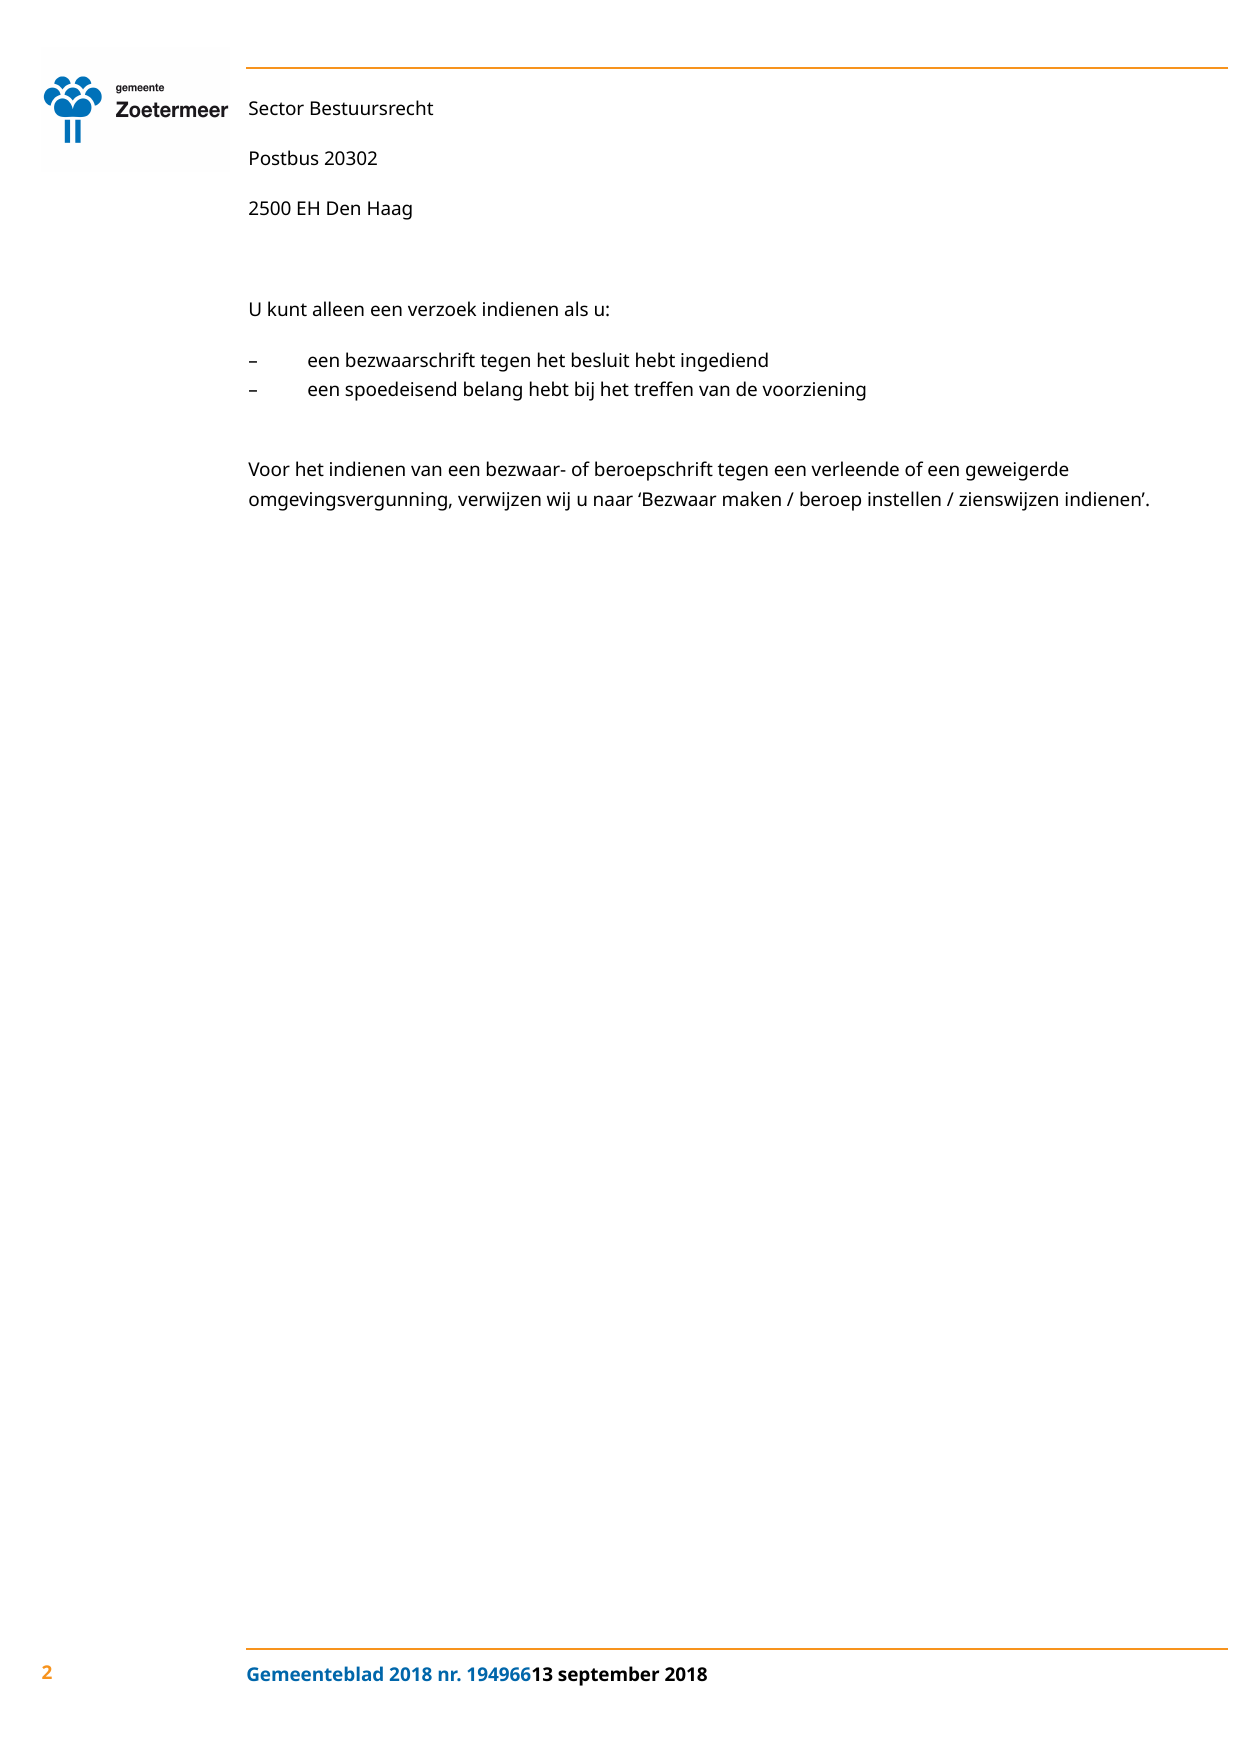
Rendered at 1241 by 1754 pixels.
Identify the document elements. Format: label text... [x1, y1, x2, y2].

text 2500 EH Den Haag [248, 196, 1152, 221]
text Sector Bestuursrecht [248, 95, 1152, 121]
text Voor het indienen van een bezwaar- of beroepschrift tegen een verleende of een geweigerde omgevingsvergunning, verwijzen wij u naar ‘Bezwaar maken / beroep instellen / zienswijzen indienen’. [248, 456, 1152, 512]
picture [41, 47, 231, 172]
list een bezwaarschrift tegen het besluit hebt ingediend [248, 347, 1152, 373]
list een spoedeisend belang hebt bij het treffen van de voorziening [248, 376, 1152, 402]
text U kunt alleen een verzoek indienen als u: [248, 296, 1152, 322]
text Postbus 20302 [248, 145, 1152, 171]
